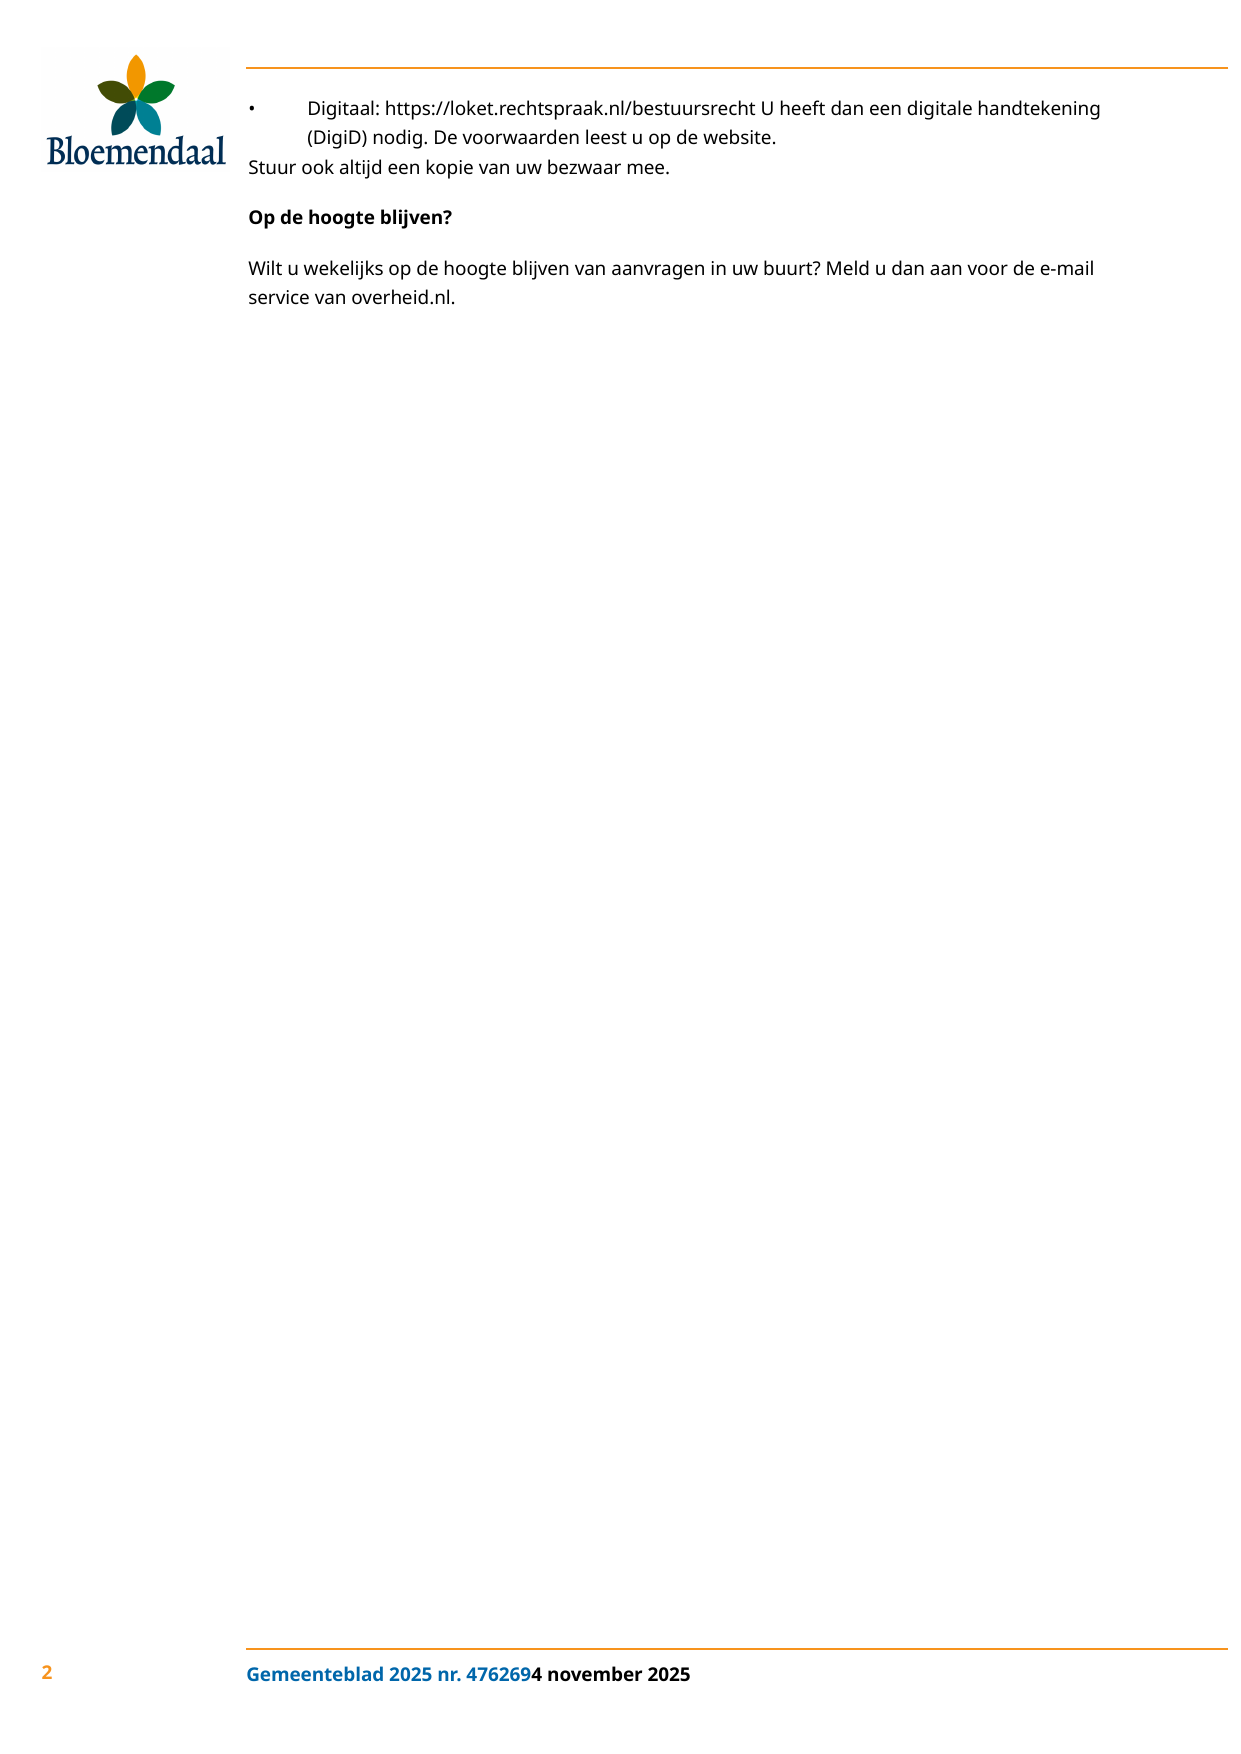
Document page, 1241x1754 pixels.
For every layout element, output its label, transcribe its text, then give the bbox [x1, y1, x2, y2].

picture [41, 47, 231, 172]
text Wilt u wekelijks op de hoogte blijven van aanvragen in uw buurt? Meld u dan aan voor de e-mail service van overheid.nl. [248, 255, 1152, 310]
list Digitaal: https://loket.rechtspraak.nl/bestuursrecht U heeft dan een digitale handtekening (DigiD) nodig. De voorwaarden leest u op de website. [248, 95, 1152, 150]
text Stuur ook altijd een kopie van uw bezwaar mee. [248, 154, 1152, 180]
text Op de hoogte blijven? [248, 204, 1152, 230]
